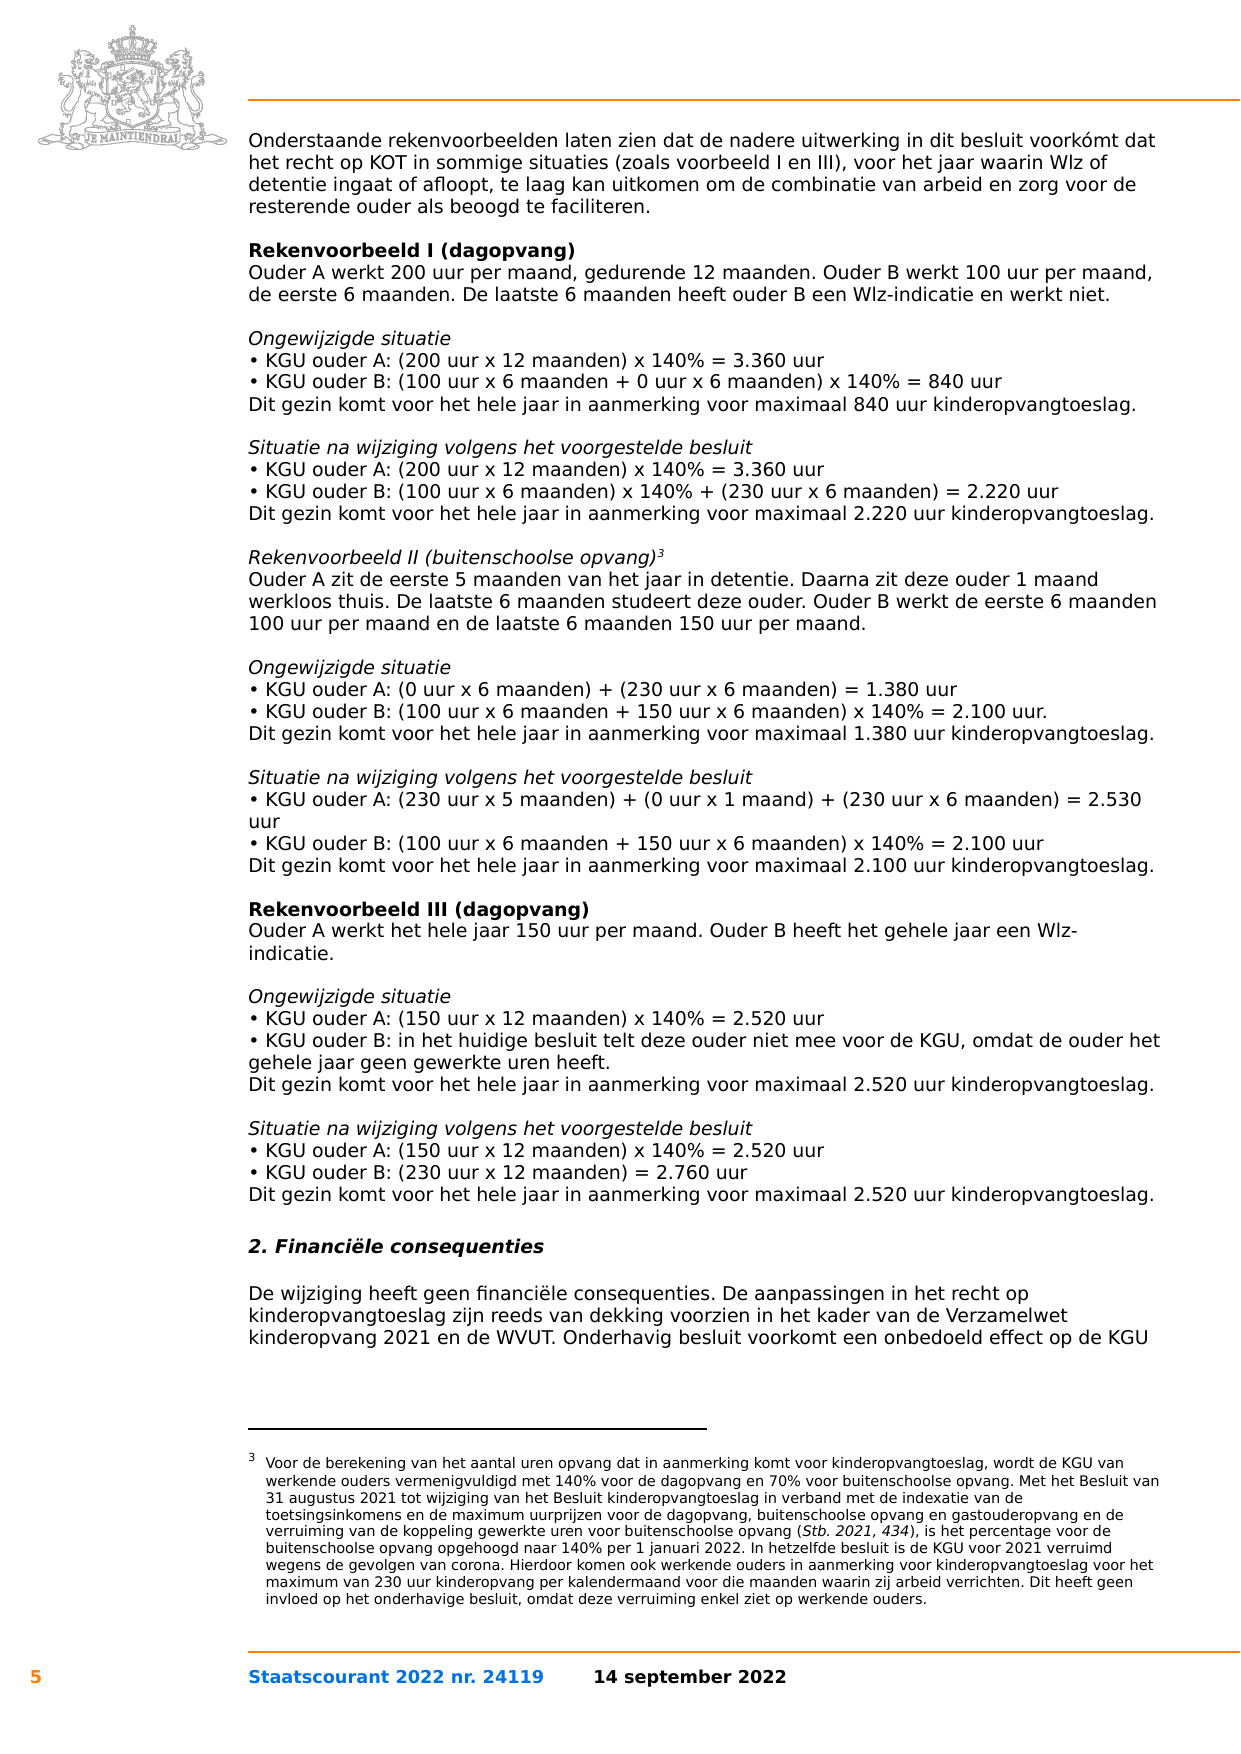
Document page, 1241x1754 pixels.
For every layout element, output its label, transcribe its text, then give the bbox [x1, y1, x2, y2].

text Rekenvoorbeeld II (buitenschoolse opvang) [248, 547, 1163, 569]
text Ouder A werkt het hele jaar 150 uur per maand. Ouder B heeft het gehele jaar een Wlz-indicatie. [248, 920, 1163, 964]
text Situatie na wijziging volgens het voorgestelde besluit [248, 767, 1163, 789]
text Dit gezin komt voor het hele jaar in aanmerking voor maximaal 2.220 uur kinderopvangtoeslag. [248, 503, 1163, 525]
text • KGU ouder B: (100 uur x 6 maanden) x 140% + (230 uur x 6 maanden) = 2.220 uur [248, 481, 1163, 503]
text Onderstaande rekenvoorbeelden laten zien dat de nadere uitwerking in dit besluit voorkómt dat het recht op KOT in sommige situaties (zoals voorbeeld I en III), voor het jaar waarin Wlz of detentie ingaat of afloopt, te laag kan uitkomen om de combinatie van arbeid en zorg voor de resterende ouder als beoogd te faciliteren. [248, 130, 1163, 218]
text Dit gezin komt voor het hele jaar in aanmerking voor maximaal 1.380 uur kinderopvangtoeslag. [248, 723, 1163, 745]
text Ongewijzigde situatie [248, 327, 1163, 349]
text • KGU ouder A: (0 uur x 6 maanden) + (230 uur x 6 maanden) = 1.380 uur [248, 679, 1163, 701]
text • KGU ouder B: (100 uur x 6 maanden + 150 uur x 6 maanden) x 140% = 2.100 uur. [248, 701, 1163, 723]
text Rekenvoorbeeld I (dagopvang) [248, 240, 1163, 262]
text Voor de berekening van het aantal uren opvang dat in aanmerking komt voor kinderopvangtoeslag, wordt de KGU van werkende ouders vermenigvuldigd met 140% voor de dagopvang en 70% voor buitenschoolse opvang. Met het Besluit van 31 augustus 2021 tot wijziging van het Besluit kinderopvangtoeslag in verband met de indexatie van de toetsingsinkomens en de maximum uurprijzen voor de dagopvang, buitenschoolse opvang en gastouderopvang en de verruiming van de koppeling gewerkte uren voor buitenschoolse opvang (Stb. 2021, 434), is het percentage voor de buitenschoolse opvang opgehoogd naar 140% per 1 januari 2022. In hetzelfde besluit is de KGU voor 2021 verruimd wegens de gevolgen van corona. Hierdoor komen ook werkende ouders in aanmerking voor kinderopvangtoeslag voor het maximum van 230 uur kinderopvang per kalendermaand voor die maanden waarin zij arbeid verrichten. Dit heeft geen invloed op het onderhavige besluit, omdat deze verruiming enkel ziet op werkende ouders. [248, 1451, 1163, 1608]
text • KGU ouder B: in het huidige besluit telt deze ouder niet mee voor de KGU, omdat de ouder het gehele jaar geen gewerkte uren heeft. [248, 1030, 1163, 1074]
text Situatie na wijziging volgens het voorgestelde besluit [248, 437, 1163, 459]
text Dit gezin komt voor het hele jaar in aanmerking voor maximaal 2.520 uur kinderopvangtoeslag. [248, 1074, 1163, 1096]
text • KGU ouder A: (200 uur x 12 maanden) x 140% = 3.360 uur [248, 349, 1163, 371]
text Dit gezin komt voor het hele jaar in aanmerking voor maximaal 2.100 uur kinderopvangtoeslag. [248, 854, 1163, 877]
picture [38, 25, 227, 150]
text Rekenvoorbeeld III (dagopvang) [248, 898, 1163, 920]
text • KGU ouder B: (100 uur x 6 maanden + 0 uur x 6 maanden) x 140% = 840 uur [248, 371, 1163, 393]
text Ouder A zit de eerste 5 maanden van het jaar in detentie. Daarna zit deze ouder 1 maand werkloos thuis. De laatste 6 maanden studeert deze ouder. Ouder B werkt de eerste 6 maanden 100 uur per maand en de laatste 6 maanden 150 uur per maand. [248, 569, 1163, 635]
text • KGU ouder A: (150 uur x 12 maanden) x 140% = 2.520 uur [248, 1008, 1163, 1030]
text • KGU ouder A: (230 uur x 5 maanden) + (0 uur x 1 maand) + (230 uur x 6 maanden) = 2.530 uur [248, 789, 1163, 833]
text Dit gezin komt voor het hele jaar in aanmerking voor maximaal 840 uur kinderopvangtoeslag. [248, 393, 1163, 415]
text Ongewijzigde situatie [248, 986, 1163, 1008]
text De wijziging heeft geen financiële consequenties. De aanpassingen in het recht op kinderopvangtoeslag zijn reeds van dekking voorzien in het kader van de Verzamelwet kinderopvang 2021 en de WVUT. Onderhavig besluit voorkomt een onbedoeld effect op de KGU [248, 1283, 1163, 1349]
subtitle 2. Financiële consequenties [248, 1236, 1163, 1258]
text • KGU ouder A: (150 uur x 12 maanden) x 140% = 2.520 uur [248, 1140, 1163, 1162]
text • KGU ouder B: (100 uur x 6 maanden + 150 uur x 6 maanden) x 140% = 2.100 uur [248, 833, 1163, 854]
text • KGU ouder B: (230 uur x 12 maanden) = 2.760 uur [248, 1162, 1163, 1184]
text • KGU ouder A: (200 uur x 12 maanden) x 140% = 3.360 uur [248, 459, 1163, 481]
text Ouder A werkt 200 uur per maand, gedurende 12 maanden. Ouder B werkt 100 uur per maand, de eerste 6 maanden. De laatste 6 maanden heeft ouder B een Wlz-indicatie en werkt niet. [248, 262, 1163, 306]
text Ongewijzigde situatie [248, 657, 1163, 679]
text Situatie na wijziging volgens het voorgestelde besluit [248, 1118, 1163, 1140]
text Dit gezin komt voor het hele jaar in aanmerking voor maximaal 2.520 uur kinderopvangtoeslag. [248, 1184, 1163, 1206]
